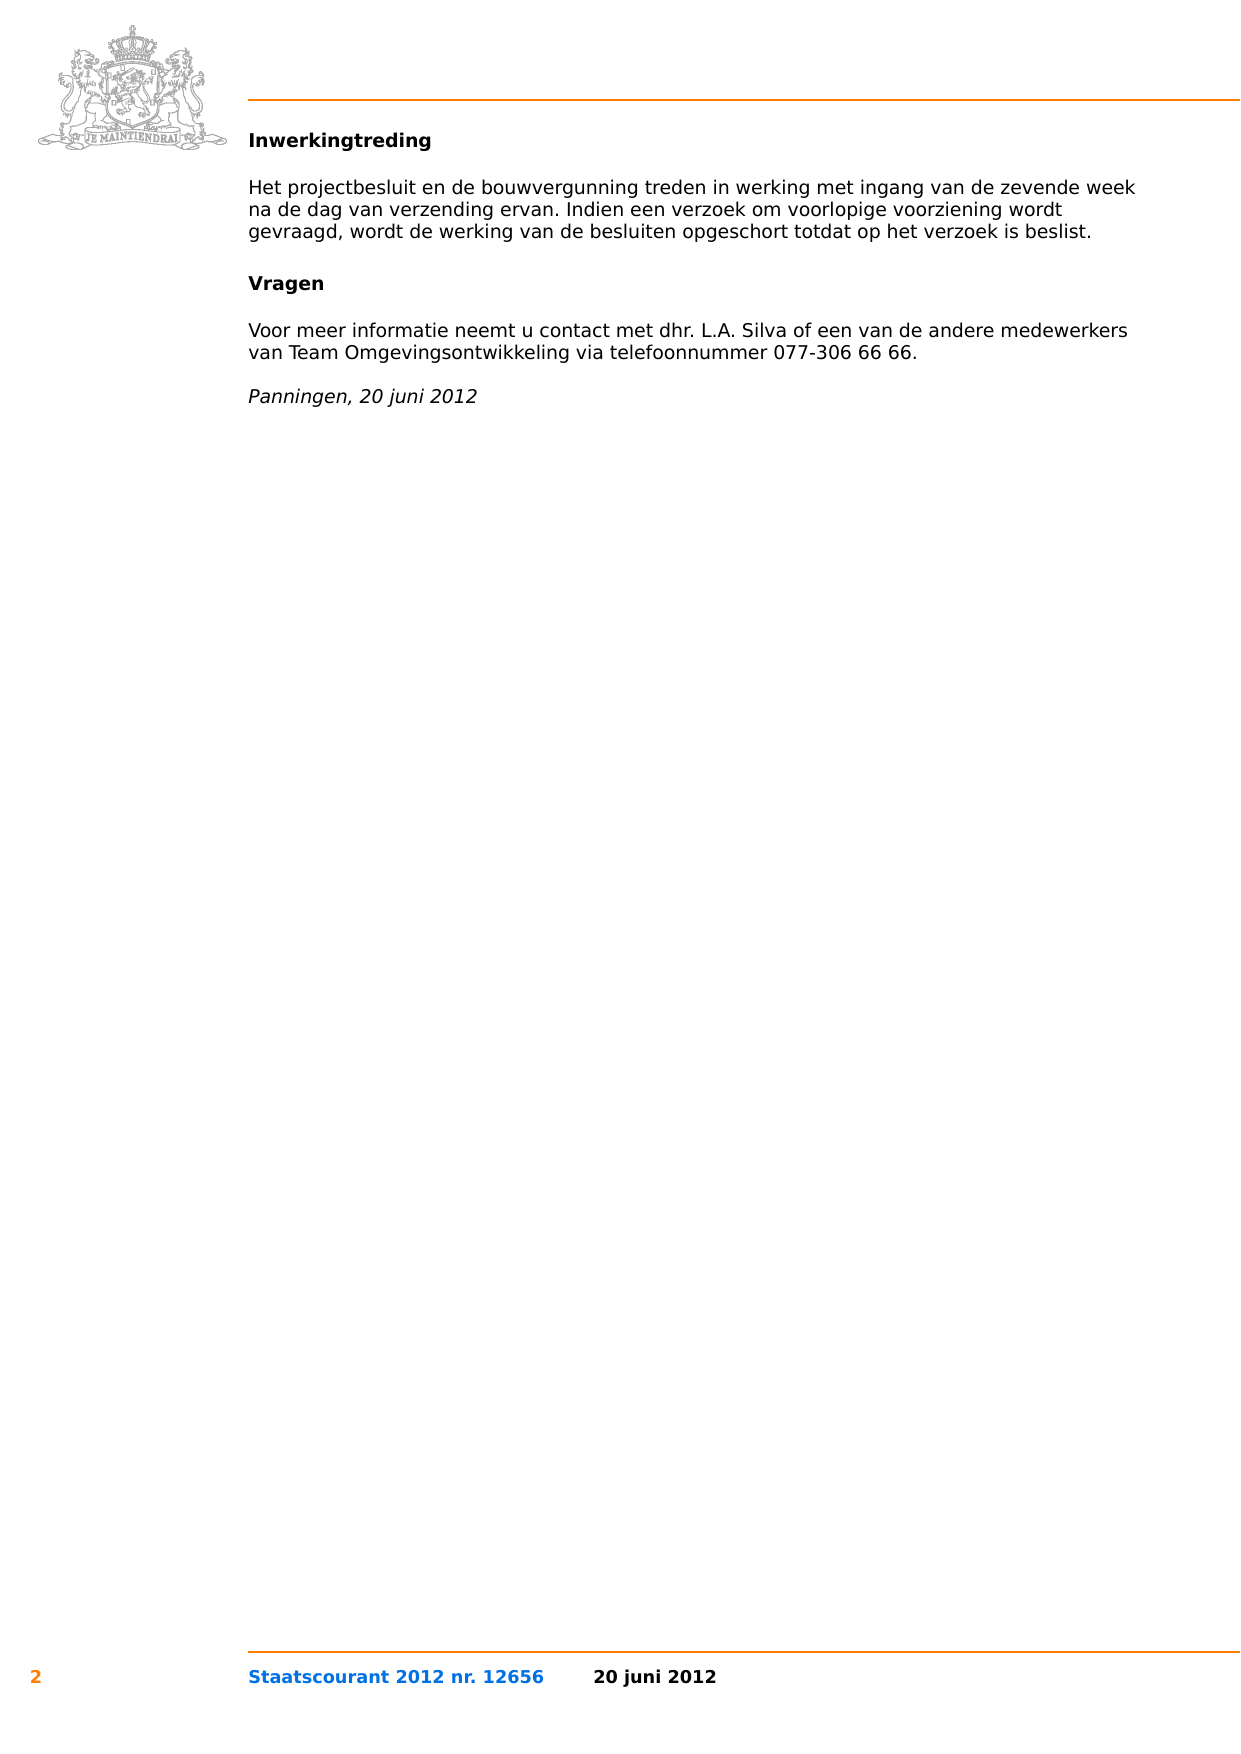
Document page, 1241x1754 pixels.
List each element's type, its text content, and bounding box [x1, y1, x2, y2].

text Voor meer informatie neemt u contact met dhr. L.A. Silva of een van de andere medewerkers van Team Omgevingsontwikkeling via telefoonnummer 077-306 66 66. [248, 320, 1163, 364]
text Panningen, 20 juni 2012 [248, 386, 1163, 408]
subtitle Vragen [248, 273, 1163, 295]
text Het projectbesluit en de bouwvergunning treden in werking met ingang van de zevende week na de dag van verzending ervan. Indien een verzoek om voorlopige voorziening wordt gevraagd, wordt de werking van de besluiten opgeschort totdat op het verzoek is beslist. [248, 177, 1163, 243]
picture [38, 25, 227, 150]
subtitle Inwerkingtreding [248, 130, 1163, 152]
